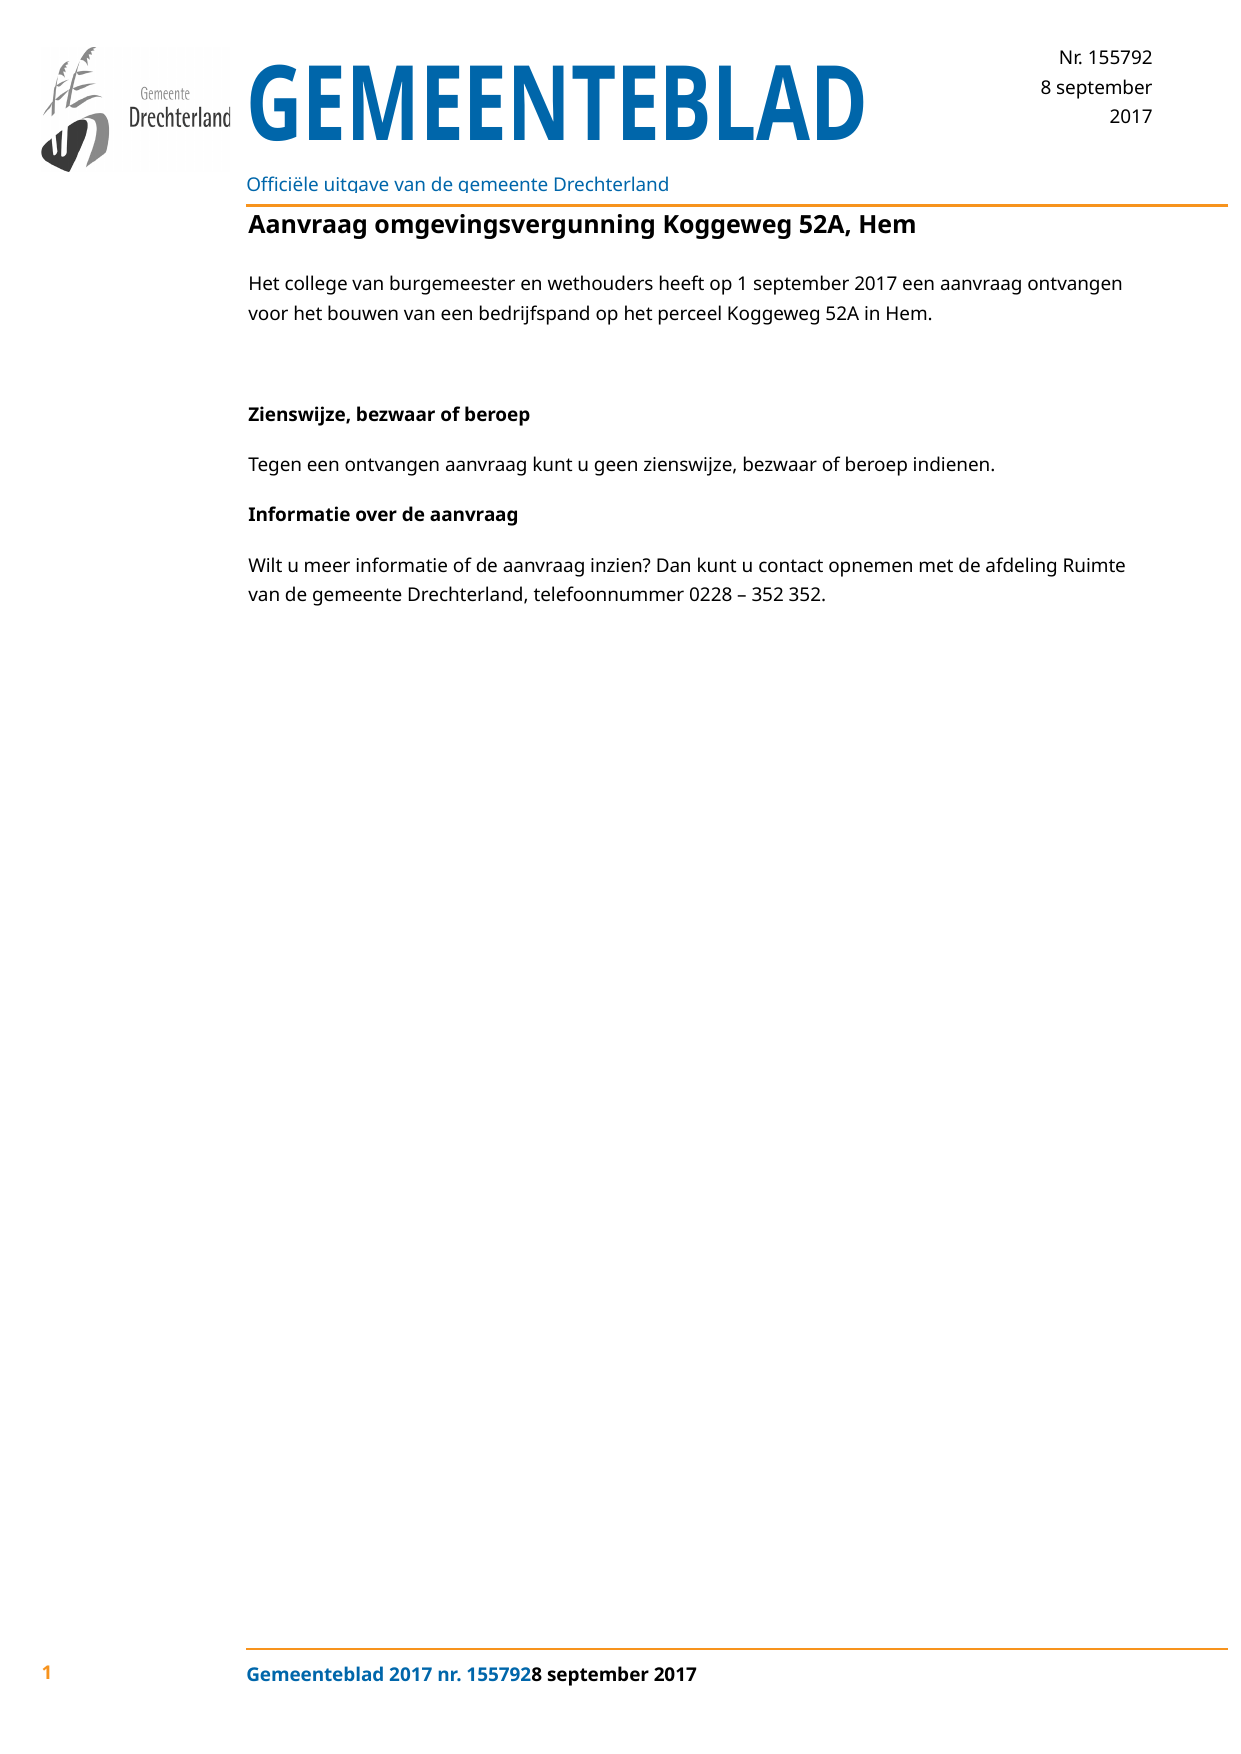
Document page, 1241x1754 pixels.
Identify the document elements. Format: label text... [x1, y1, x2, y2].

text Informatie over de aanvraag [248, 502, 1152, 527]
text Zienswijze, bezwaar of beroep [248, 401, 1152, 426]
text Tegen een ontvangen aanvraag kunt u geen zienswijze, bezwaar of beroep indienen. [248, 451, 1152, 477]
text Wilt u meer informatie of de aanvraag inzien? Dan kunt u contact opnemen met de afdeling Ruimte van de gemeente Drechterland, telefoonnummer 0228 – 352 352. [248, 552, 1152, 607]
text Het college van burgemeester en wethouders heeft op 1 september 2017 een aanvraag ontvangen voor het bouwen van een bedrijfspand op het perceel Koggeweg 52A in Hem. [248, 270, 1152, 326]
text Aanvraag omgevingsvergunning Koggeweg 52A, Hem [248, 207, 1152, 241]
picture [41, 47, 231, 172]
